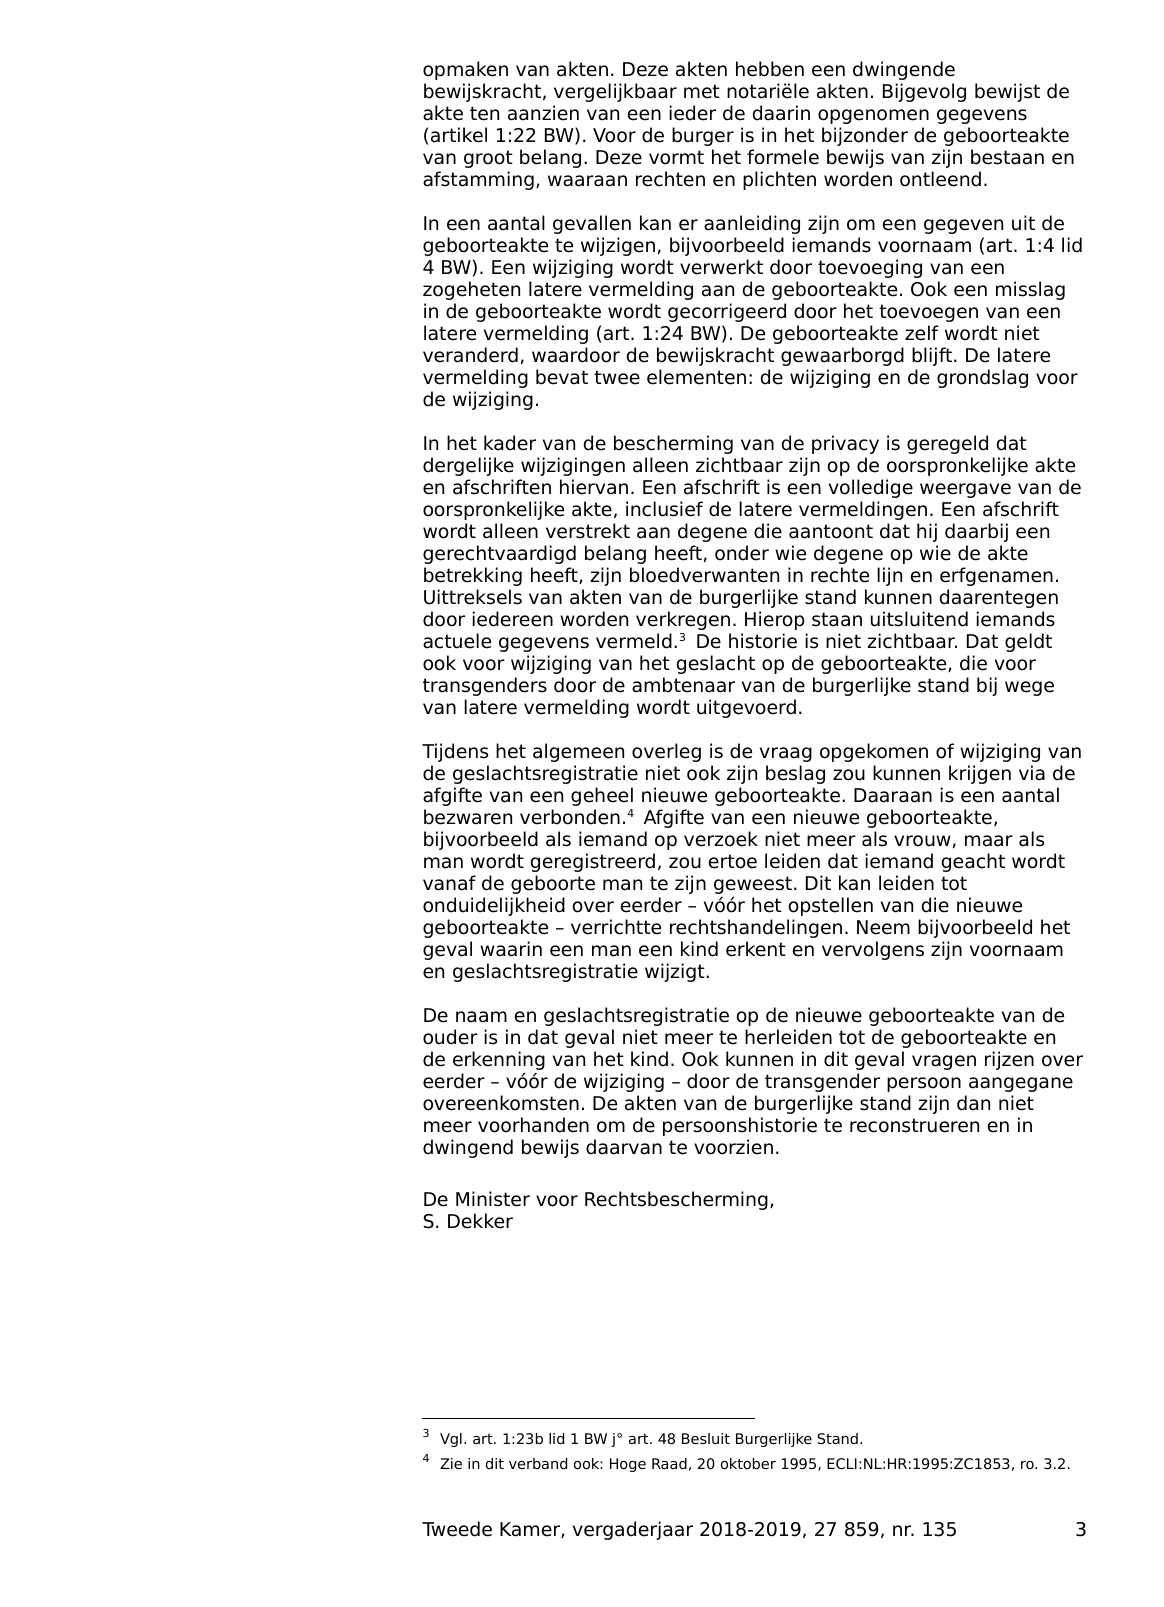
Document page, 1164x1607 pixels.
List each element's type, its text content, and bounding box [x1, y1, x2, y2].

text De Minister voor Rechtsbescherming, S. Dekker [422, 1189, 1087, 1233]
text Zie in dit verband ook: Hoge Raad, 20 oktober 1995, ECLI:NL:HR:1995:ZC1853, ro. 3.2. [422, 1452, 1087, 1474]
text Vgl. art. 1:23b lid 1 BW j° art. 48 Besluit Burgerlijke Stand. [422, 1427, 1087, 1449]
text In een aantal gevallen kan er aanleiding zijn om een gegeven uit de geboorteakte te wijzigen, bijvoorbeeld iemands voornaam (art. 1:4 lid 4 BW). Een wijziging wordt verwerkt door toevoeging van een zogeheten latere vermelding aan de geboorteakte. Ook een misslag in de geboorteakte wordt gecorrigeerd door het toevoegen van een latere vermelding (art. 1:24 BW). De geboorteakte zelf wordt niet veranderd, waardoor de bewijskracht gewaarborgd blijft. De latere vermelding bevat twee elementen: de wijziging en de grondslag voor de wijziging. [422, 213, 1087, 411]
text opmaken van akten. Deze akten hebben een dwingende bewijskracht, vergelijkbaar met notariële akten. Bijgevolg bewijst de akte ten aanzien van een ieder de daarin opgenomen gegevens (artikel 1:22 BW). Voor de burger is in het bijzonder de geboorteakte van groot belang. Deze vormt het formele bewijs van zijn bestaan en afstamming, waaraan rechten en plichten worden ontleend. [422, 59, 1087, 191]
text Tijdens het algemeen overleg is de vraag opgekomen of wijziging van de geslachtsregistratie niet ook zijn beslag zou kunnen krijgen via de afgifte van een geheel nieuwe geboorteakte. Daaraan is een aantal bezwaren verbonden. Afgifte van een nieuwe geboorteakte, bijvoorbeeld als iemand op verzoek niet meer als vrouw, maar als man wordt geregistreerd, zou ertoe leiden dat iemand geacht wordt vanaf de geboorte man te zijn geweest. Dit kan leiden tot onduidelijkheid over eerder – vóór het opstellen van die nieuwe geboorteakte – verrichtte rechtshandelingen. Neem bijvoorbeeld het geval waarin een man een kind erkent en vervolgens zijn voornaam en geslachtsregistratie wijzigt. [422, 741, 1087, 983]
text De naam en geslachtsregistratie op de nieuwe geboorteakte van de ouder is in dat geval niet meer te herleiden tot de geboorteakte en de erkenning van het kind. Ook kunnen in dit geval vragen rijzen over eerder – vóór de wijziging – door de transgender persoon aangegane overeenkomsten. De akten van de burgerlijke stand zijn dan niet meer voorhanden om de persoonshistorie te reconstrueren en in dwingend bewijs daarvan te voorzien. [422, 1005, 1087, 1159]
text In het kader van de bescherming van de privacy is geregeld dat dergelijke wijzigingen alleen zichtbaar zijn op de oorspronkelijke akte en afschriften hiervan. Een afschrift is een volledige weergave van de oorspronkelijke akte, inclusief de latere vermeldingen. Een afschrift wordt alleen verstrekt aan degene die aantoont dat hij daarbij een gerechtvaardigd belang heeft, onder wie degene op wie de akte betrekking heeft, zijn bloedverwanten in rechte lijn en erfgenamen. Uittreksels van akten van de burgerlijke stand kunnen daarentegen door iedereen worden verkregen. Hierop staan uitsluitend iemands actuele gegevens vermeld. De historie is niet zichtbaar. Dat geldt ook voor wijziging van het geslacht op de geboorteakte, die voor transgenders door de ambtenaar van de burgerlijke stand bij wege van latere vermelding wordt uitgevoerd. [422, 433, 1087, 719]
